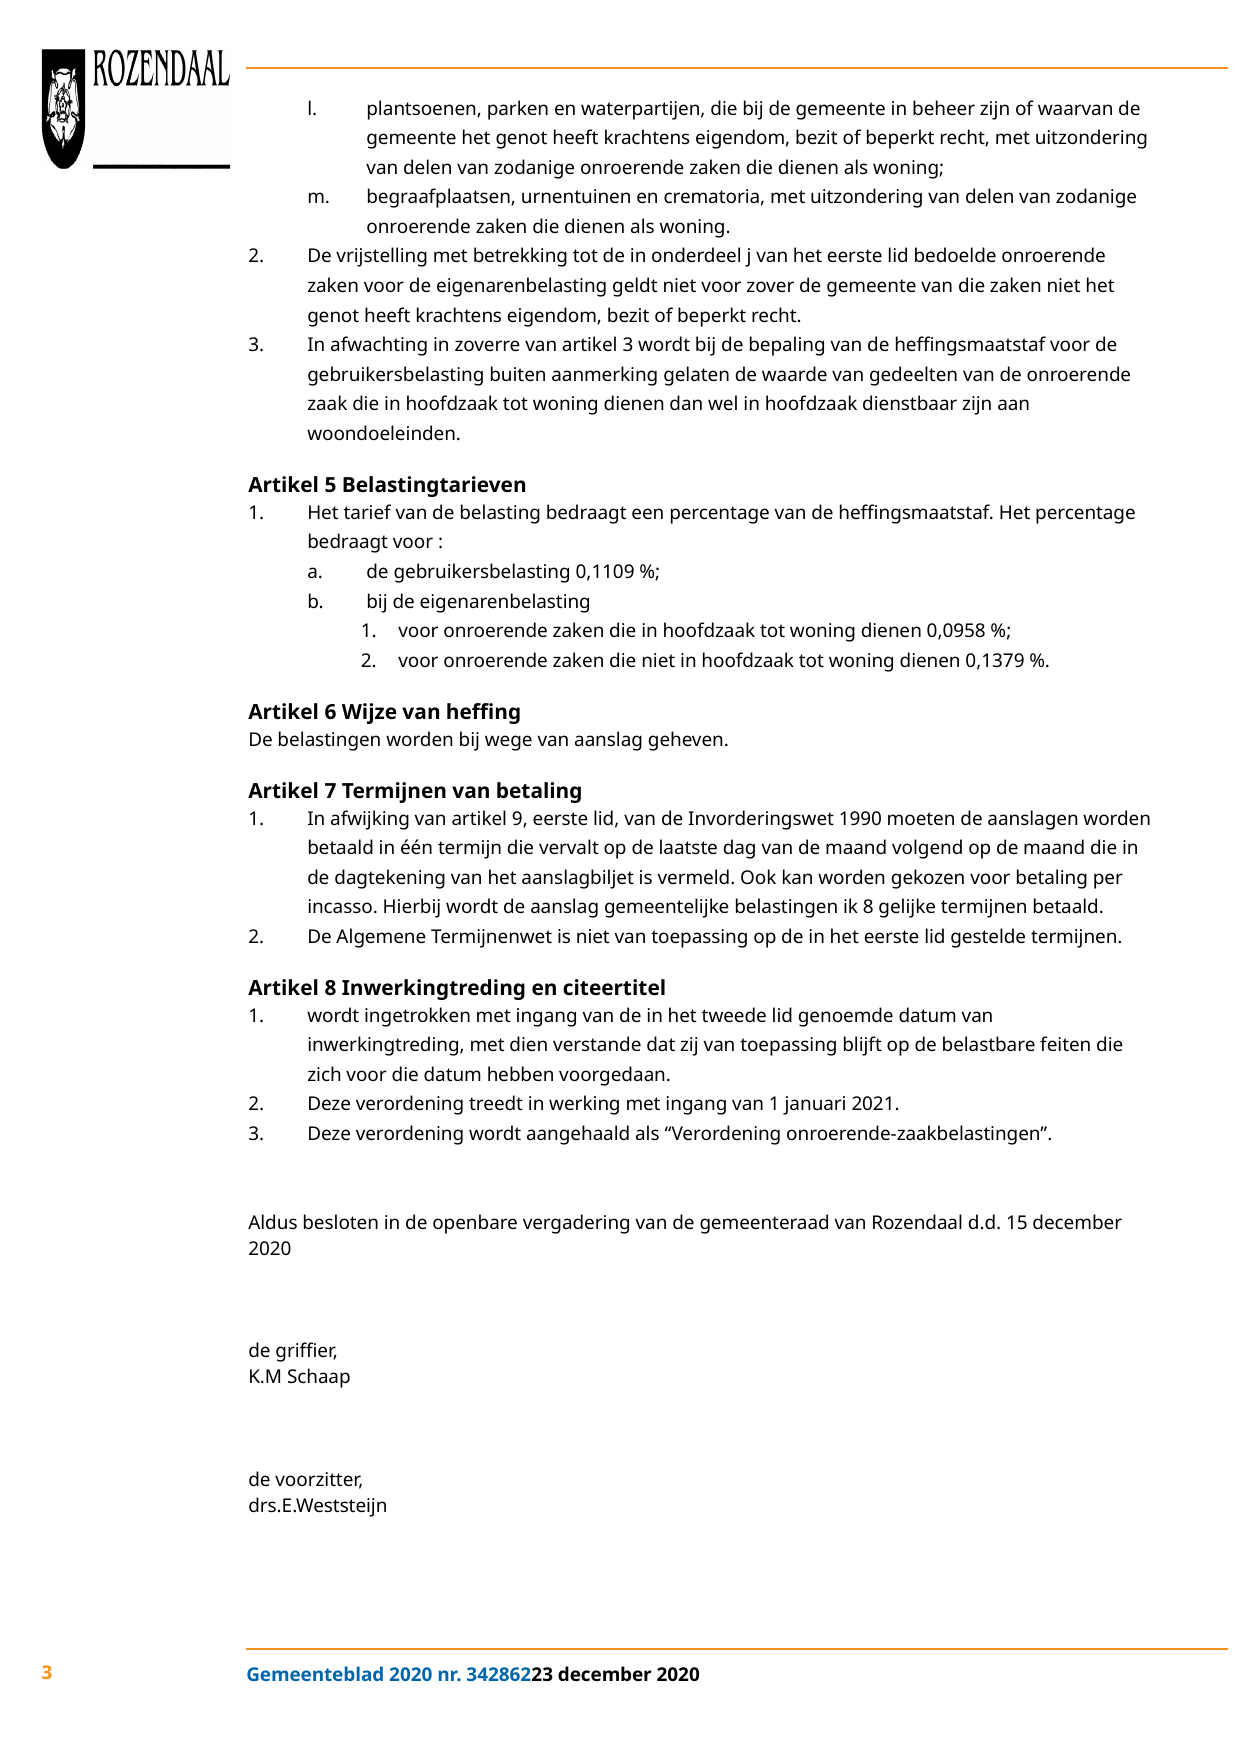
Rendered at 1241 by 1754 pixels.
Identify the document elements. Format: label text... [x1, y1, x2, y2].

list In afwachting in zoverre van artikel 3 wordt bij de bepaling van de heffingsmaatstaf voor de gebruikersbelasting buiten aanmerking gelaten de waarde van gedeelten van de onroerende zaak die in hoofdzaak tot woning dienen dan wel in hoofdzaak dienstbaar zijn aan woondoeleinden. [248, 331, 1152, 446]
list wordt ingetrokken met ingang van de in het tweede lid genoemde datum van inwerkingtreding, met dien verstande dat zij van toepassing blijft op de belastbare feiten die zich voor die datum hebben voorgedaan. [248, 1002, 1152, 1087]
text Artikel 5 Belastingtarieven [248, 471, 1152, 499]
list de gebruikersbelasting 0,1109 %; [307, 558, 1152, 584]
list plantsoenen, parken en waterpartijen, die bij de gemeente in beheer zijn of waarvan de gemeente het genot heeft krachtens eigendom, bezit of beperkt recht, met uitzondering van delen van zodanige onroerende zaken die dienen als woning; [307, 95, 1152, 180]
text Aldus besloten in de openbare vergadering van de gemeenteraad van Rozendaal d.d. 15 december 2020 [248, 1209, 1152, 1260]
list De Algemene Termijnenwet is niet van toepassing op de in het eerste lid gestelde termijnen. [248, 923, 1152, 949]
list Deze verordening wordt aangehaald als “Verordening onroerende-zaakbelastingen”. [248, 1120, 1152, 1146]
list Deze verordening treedt in werking met ingang van 1 januari 2021. [248, 1091, 1152, 1116]
text drs.E.Weststeijn [248, 1492, 1152, 1518]
list In afwijking van artikel 9, eerste lid, van de Invorderingswet 1990 moeten de aanslagen worden betaald in één termijn die vervalt op de laatste dag van de maand volgend op de maand die in de dagtekening van het aanslagbiljet is vermeld. Ook kan worden gekozen voor betaling per incasso. Hierbij wordt de aanslag gemeentelijke belastingen ik 8 gelijke termijnen betaald. [248, 805, 1152, 919]
list voor onroerende zaken die niet in hoofdzaak tot woning dienen 0,1379 %. [361, 647, 1152, 673]
text Artikel 7 Termijnen van betaling [248, 776, 1152, 805]
list begraafplaatsen, urnentuinen en crematoria, met uitzondering van delen van zodanige onroerende zaken die dienen als woning. [307, 183, 1152, 239]
text Artikel 6 Wijze van heffing [248, 697, 1152, 726]
list Het tarief van de belasting bedraagt een percentage van de heffingsmaatstaf. Het percentage bedraagt voor : [248, 499, 1152, 554]
text K.M Schaap [248, 1363, 1152, 1389]
text Artikel 8 Inwerkingtreding en citeertitel [248, 973, 1152, 1002]
picture [41, 47, 231, 172]
text de voorzitter, [248, 1466, 1152, 1492]
list De vrijstelling met betrekking tot de in onderdeel j van het eerste lid bedoelde onroerende zaken voor de eigenarenbelasting geldt niet voor zover de gemeente van die zaken niet het genot heeft krachtens eigendom, bezit of beperkt recht. [248, 243, 1152, 328]
list voor onroerende zaken die in hoofdzaak tot woning dienen 0,0958 %; [361, 617, 1152, 643]
text de griffier, [248, 1338, 1152, 1363]
list bij de eigenarenbelasting [307, 588, 1152, 613]
text De belastingen worden bij wege van aanslag geheven. [248, 726, 1152, 752]
